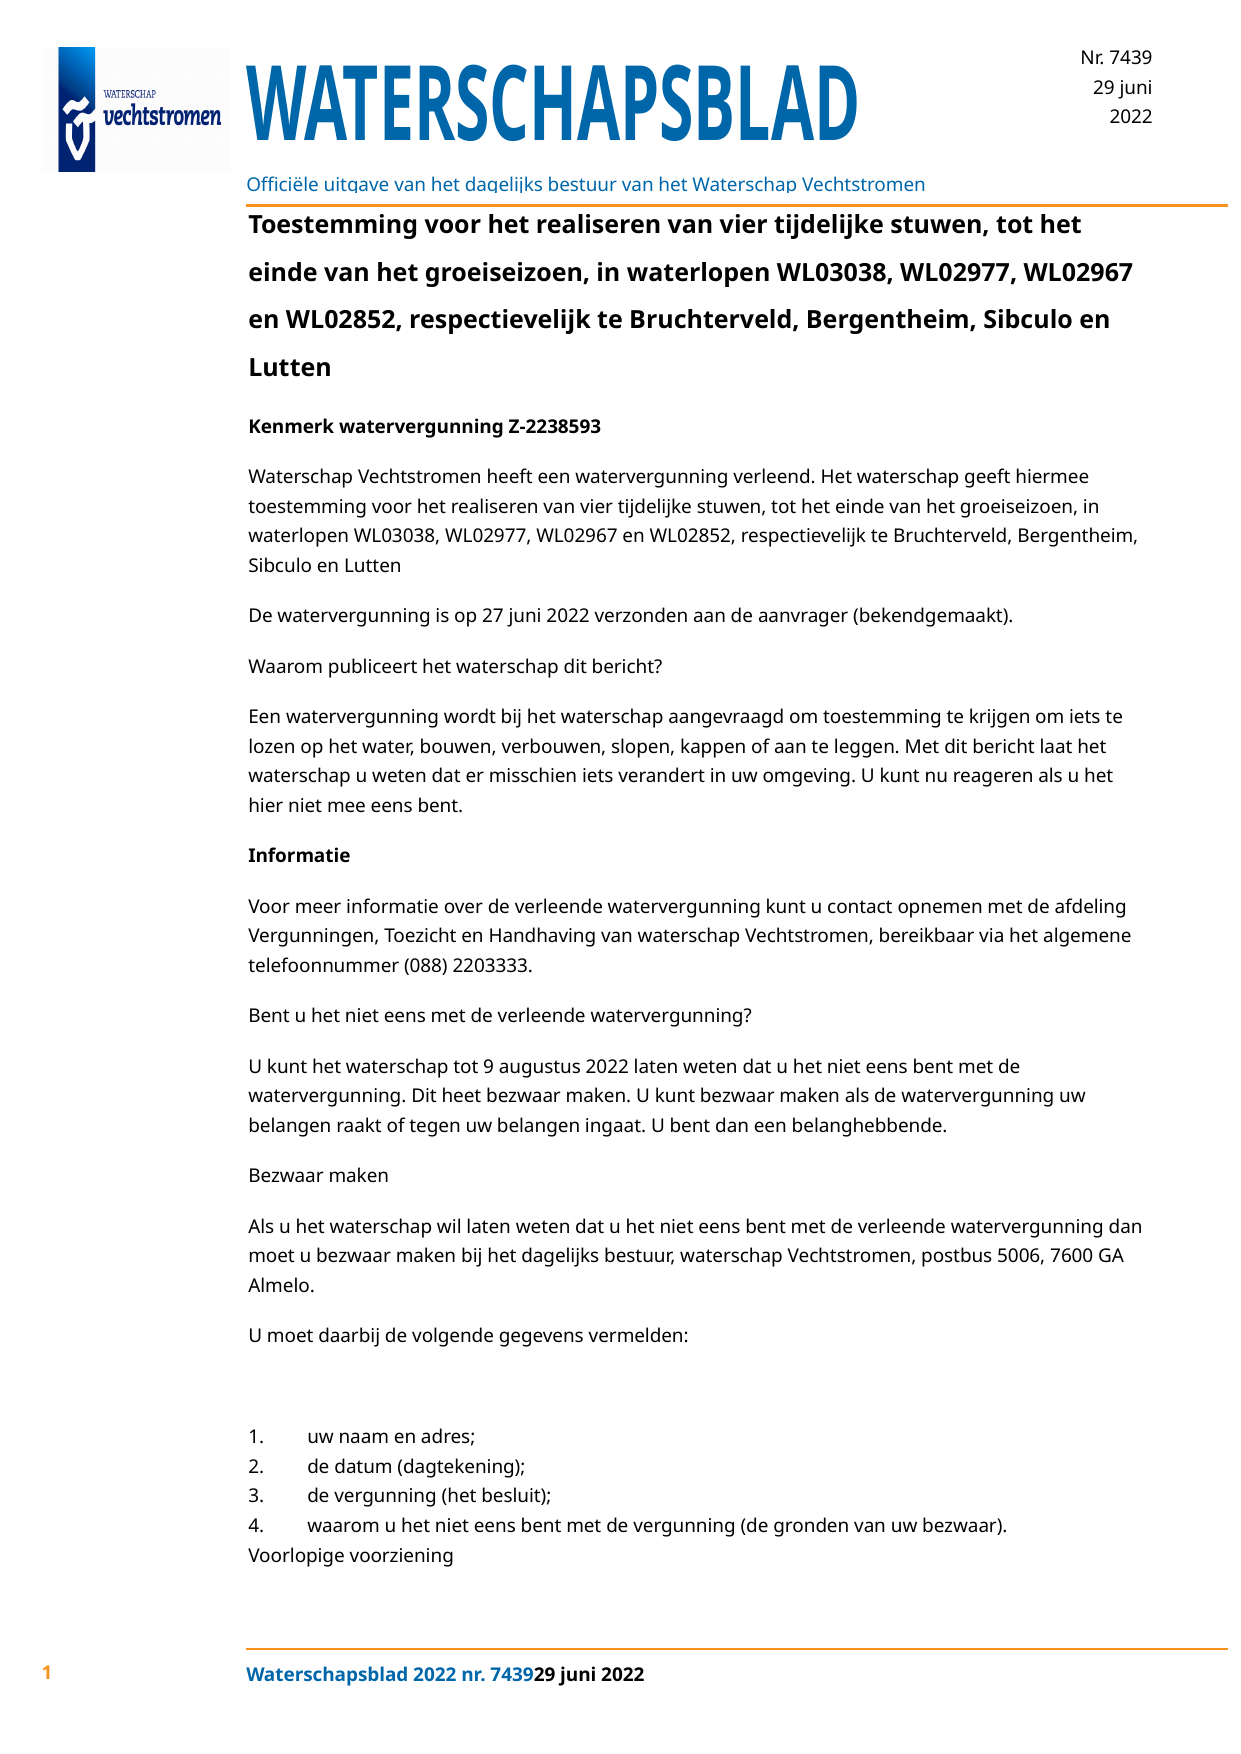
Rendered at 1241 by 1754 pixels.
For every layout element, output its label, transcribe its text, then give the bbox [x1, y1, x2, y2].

list waarom u het niet eens bent met de vergunning (de gronden van uw bezwaar). [248, 1512, 1152, 1538]
text Waarom publiceert het waterschap dit bericht? [248, 653, 1152, 679]
text Kenmerk watervergunning Z-2238593 [248, 413, 1152, 439]
list uw naam en adres; [248, 1423, 1152, 1449]
text Bezwaar maken [248, 1163, 1152, 1188]
text Als u het waterschap wil laten weten dat u het niet eens bent met de verleende watervergunning dan moet u bezwaar maken bij het dagelijks bestuur, waterschap Vechtstromen, postbus 5006, 7600 GA Almelo. [248, 1213, 1152, 1298]
text De watervergunning is op 27 juni 2022 verzonden aan de aanvrager (bekendgemaakt). [248, 603, 1152, 628]
text Waterschap Vechtstromen heeft een watervergunning verleend. Het waterschap geeft hiermee toestemming voor het realiseren van vier tijdelijke stuwen, tot het einde van het groeiseizoen, in waterlopen WL03038, WL02977, WL02967 en WL02852, respectievelijk te Bruchterveld, Bergentheim, Sibculo en Lutten [248, 463, 1152, 578]
list de datum (dagtekening); [248, 1453, 1152, 1479]
text Voor meer informatie over de verleende watervergunning kunt u contact opnemen met de afdeling Vergunningen, Toezicht en Handhaving van waterschap Vechtstromen, bereikbaar via het algemene telefoonnummer (088) 2203333. [248, 893, 1152, 978]
text U moet daarbij de volgende gegevens vermelden: [248, 1323, 1152, 1348]
text U kunt het waterschap tot 9 augustus 2022 laten weten dat u het niet eens bent met de watervergunning. Dit heet bezwaar maken. U kunt bezwaar maken als de watervergunning uw belangen raakt of tegen uw belangen ingaat. U bent dan een belanghebbende. [248, 1053, 1152, 1138]
picture [41, 47, 231, 172]
text Bent u het niet eens met de verleende watervergunning? [248, 1003, 1152, 1028]
list de vergunning (het besluit); [248, 1483, 1152, 1508]
text Een watervergunning wordt bij het waterschap aangevraagd om toestemming te krijgen om iets te lozen op het water, bouwen, verbouwen, slopen, kappen of aan te leggen. Met dit bericht laat het waterschap u weten dat er misschien iets verandert in uw omgeving. U kunt nu reageren als u het hier niet mee eens bent. [248, 703, 1152, 818]
text Toestemming voor het realiseren van vier tijdelijke stuwen, tot het einde van het groeiseizoen, in waterlopen WL03038, WL02977, WL02967 en WL02852, respectievelijk te Bruchterveld, Bergentheim, Sibculo en Lutten [248, 207, 1152, 384]
text Voorlopige voorziening [248, 1542, 1152, 1568]
text Informatie [248, 843, 1152, 868]
